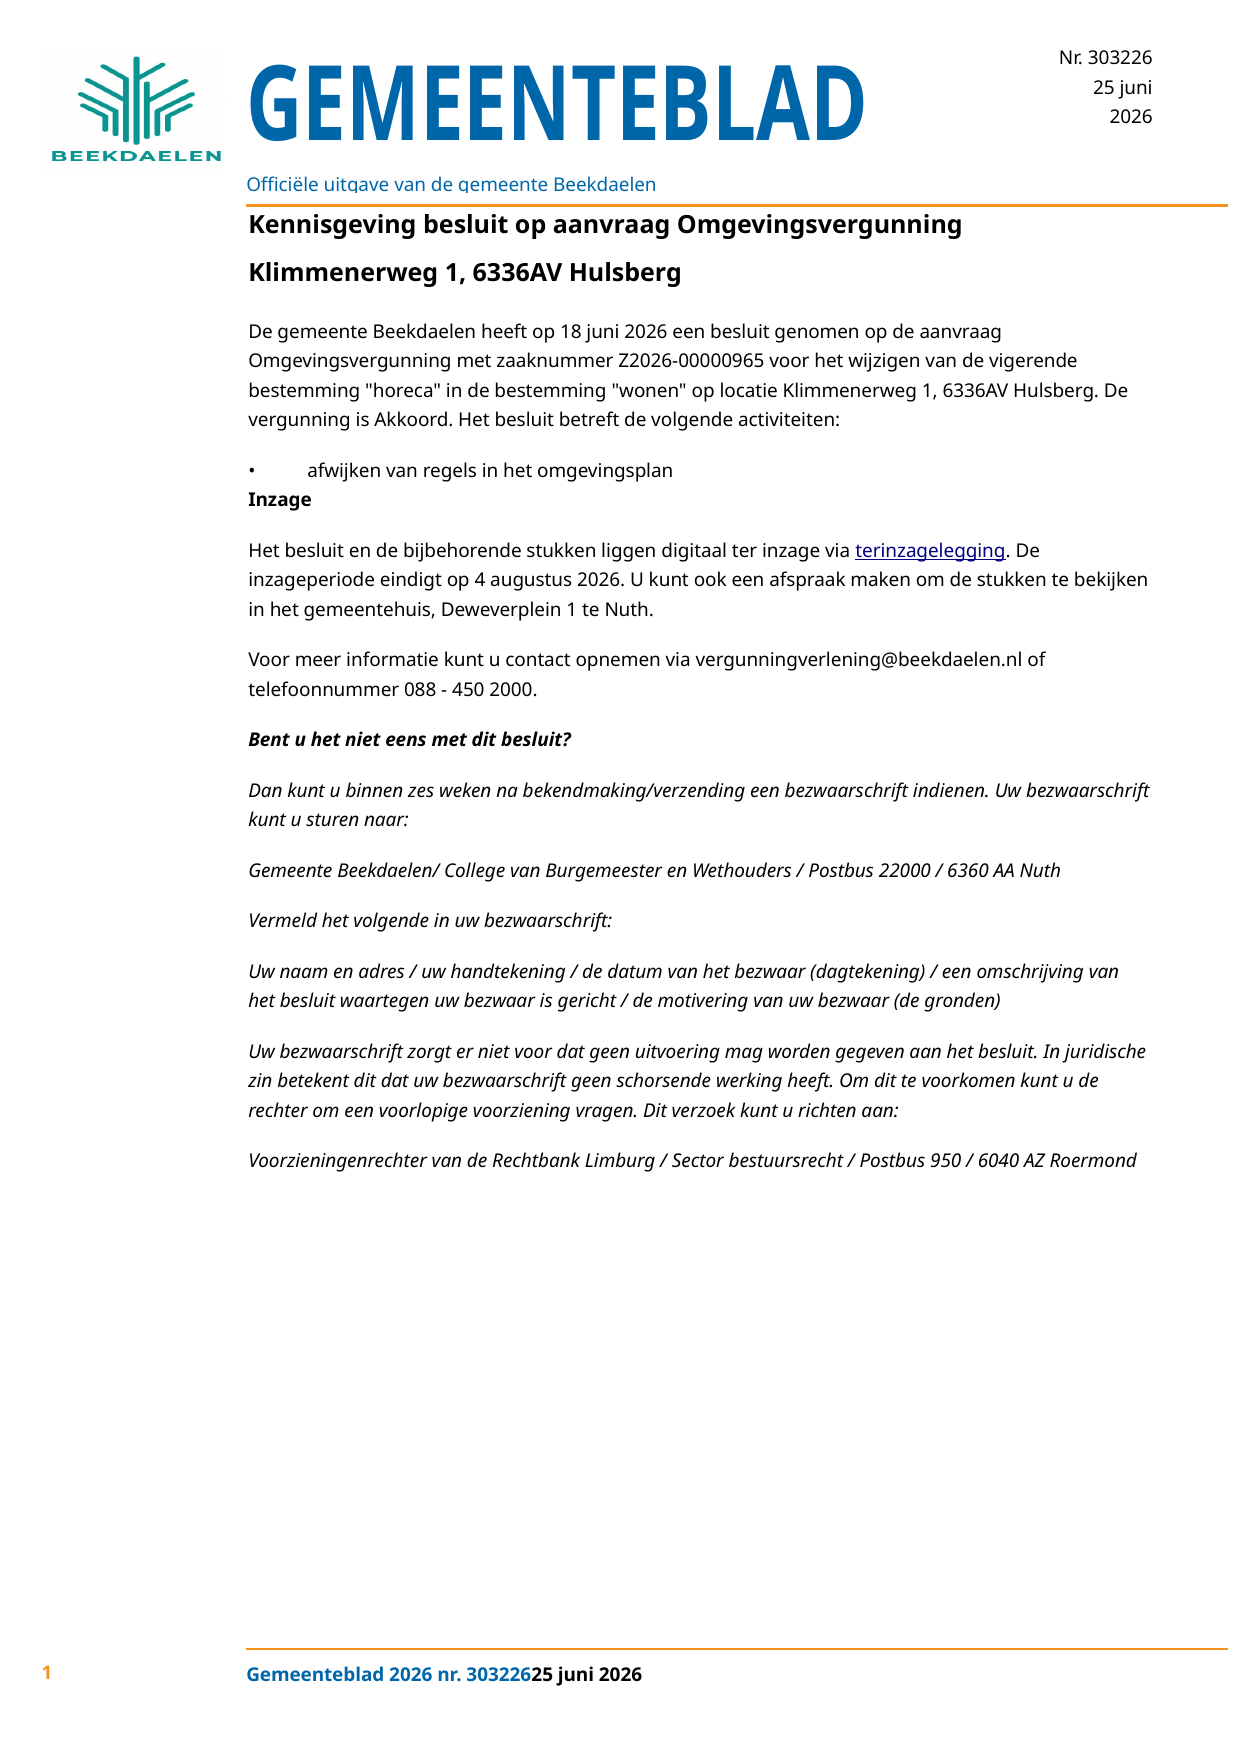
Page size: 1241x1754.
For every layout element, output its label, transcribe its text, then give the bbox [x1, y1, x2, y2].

text Inzage [248, 487, 1152, 512]
text Bent u het niet eens met dit besluit? [248, 727, 1152, 752]
text Het besluit en de bijbehorende stukken liggen digitaal ter inzage via terinzagelegging. De inzageperiode eindigt op 4 augustus 2026. U kunt ook een afspraak maken om de stukken te bekijken in het gemeentehuis, Deweverplein 1 te Nuth. [248, 537, 1152, 622]
text Voor meer informatie kunt u contact opnemen via vergunningverlening@beekdaelen.nl of telefoonnummer 088 - 450 2000. [248, 647, 1152, 702]
text Gemeente Beekdaelen/ College van Burgemeester en Wethouders / Postbus 22000 / 6360 AA Nuth [248, 857, 1152, 883]
text Vermeld het volgende in uw bezwaarschrift: [248, 907, 1152, 933]
text Dan kunt u binnen zes weken na bekendmaking/verzending een bezwaarschrift indienen. Uw bezwaarschrift kunt u sturen naar: [248, 777, 1152, 832]
text De gemeente Beekdaelen heeft op 18 juni 2026 een besluit genomen op de aanvraag Omgevingsvergunning met zaaknummer Z2026-00000965 voor het wijzigen van de vigerende bestemming "horeca" in de bestemming "wonen" op locatie Klimmenerweg 1, 6336AV Hulsberg. De vergunning is Akkoord. Het besluit betreft de volgende activiteiten: [248, 318, 1152, 432]
list afwijken van regels in het omgevingsplan [248, 457, 1152, 483]
text Kennisgeving besluit op aanvraag Omgevingsvergunning Klimmenerweg 1, 6336AV Hulsberg [248, 207, 1152, 288]
picture [41, 47, 231, 172]
text Uw naam en adres / uw handtekening / de datum van het bezwaar (dagtekening) / een omschrijving van het besluit waartegen uw bezwaar is gericht / de motivering van uw bezwaar (de gronden) [248, 958, 1152, 1013]
text Uw bezwaarschrift zorgt er niet voor dat geen uitvoering mag worden gegeven aan het besluit. In juridische zin betekent dit dat uw bezwaarschrift geen schorsende werking heeft. Om dit te voorkomen kunt u de rechter om een voorlopige voorziening vragen. Dit verzoek kunt u richten aan: [248, 1038, 1152, 1123]
text Voorzieningenrechter van de Rechtbank Limburg / Sector bestuursrecht / Postbus 950 / 6040 AZ Roermond [248, 1147, 1152, 1173]
